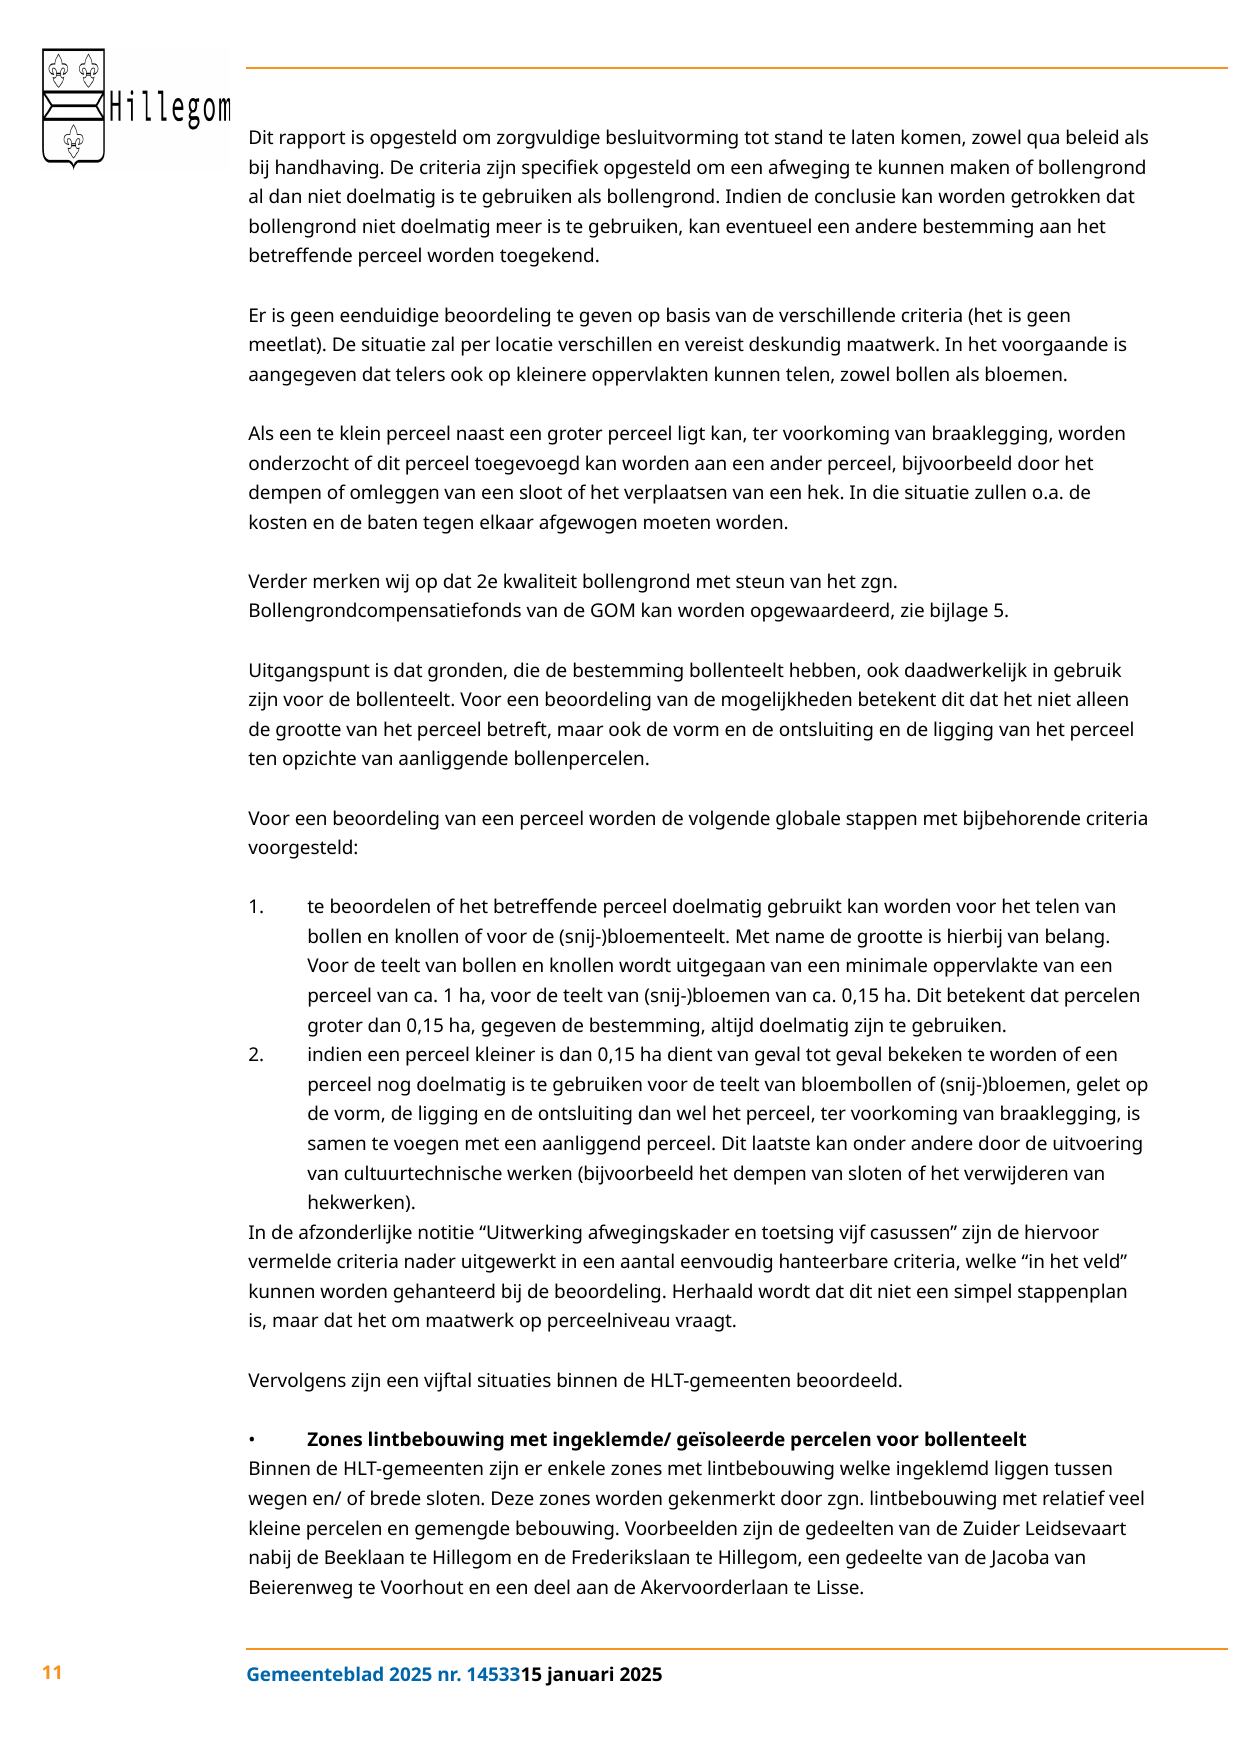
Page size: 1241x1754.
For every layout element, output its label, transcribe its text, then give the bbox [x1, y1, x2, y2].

text Er is geen eenduidige beoordeling te geven op basis van de verschillende criteria (het is geen meetlat). De situatie zal per locatie verschillen en vereist deskundig maatwerk. In het voorgaande is aangegeven dat telers ook op kleinere oppervlakten kunnen telen, zowel bollen als bloemen. [248, 302, 1152, 387]
text Voor een beoordeling van een perceel worden de volgende globale stappen met bijbehorende criteria voorgesteld: [248, 805, 1152, 860]
text Uitgangspunt is dat gronden, die de bestemming bollenteelt hebben, ook daadwerkelijk in gebruik zijn voor de bollenteelt. Voor een beoordeling van de mogelijkheden betekent dit dat het niet alleen de grootte van het perceel betreft, maar ook de vorm en de ontsluiting en de ligging van het perceel ten opzichte van aanliggende bollenpercelen. [248, 657, 1152, 771]
text Verder merken wij op dat 2e kwaliteit bollengrond met steun van het zgn. Bollengrondcompensatiefonds van de GOM kan worden opgewaardeerd, zie bijlage 5. [248, 568, 1152, 623]
picture [41, 47, 231, 172]
list te beoordelen of het betreffende perceel doelmatig gebruikt kan worden voor het telen van bollen en knollen of voor de (snij-)bloementeelt. Met name de grootte is hierbij van belang. Voor de teelt van bollen en knollen wordt uitgegaan van een minimale oppervlakte van een perceel van ca. 1 ha, voor de teelt van (snij-)bloemen van ca. 0,15 ha. Dit betekent dat percelen groter dan 0,15 ha, gegeven de bestemming, altijd doelmatig zijn te gebruiken. [248, 893, 1152, 1038]
text In de afzonderlijke notitie “Uitwerking afwegingskader en toetsing vijf casussen” zijn de hiervoor vermelde criteria nader uitgewerkt in een aantal eenvoudig hanteerbare criteria, welke “in het veld” kunnen worden gehanteerd bij de beoordeling. Herhaald wordt dat dit niet een simpel stappenplan is, maar dat het om maatwerk op perceelniveau vraagt. [248, 1219, 1152, 1333]
list Zones lintbebouwing met ingeklemde/ geïsoleerde percelen voor bollenteelt [248, 1426, 1152, 1452]
text Binnen de HLT-gemeenten zijn er enkele zones met lintbebouwing welke ingeklemd liggen tussen wegen en/ of brede sloten. Deze zones worden gekenmerkt door zgn. lintbebouwing met relatief veel kleine percelen en gemengde bebouwing. Voorbeelden zijn de gedeelten van de Zuider Leidsevaart nabij de Beeklaan te Hillegom en de Frederikslaan te Hillegom, een gedeelte van de Jacoba van Beierenweg te Voorhout en een deel aan de Akervoorderlaan te Lisse. [248, 1456, 1152, 1600]
list indien een perceel kleiner is dan 0,15 ha dient van geval tot geval bekeken te worden of een perceel nog doelmatig is te gebruiken voor de teelt van bloembollen of (snij-)bloemen, gelet op de vorm, de ligging en de ontsluiting dan wel het perceel, ter voorkoming van braaklegging, is samen te voegen met een aanliggend perceel. Dit laatste kan onder andere door de uitvoering van cultuurtechnische werken (bijvoorbeeld het dempen van sloten of het verwijderen van hekwerken). [248, 1041, 1152, 1215]
text Als een te klein perceel naast een groter perceel ligt kan, ter voorkoming van braaklegging, worden onderzocht of dit perceel toegevoegd kan worden aan een ander perceel, bijvoorbeeld door het dempen of omleggen van een sloot of het verplaatsen van een hek. In die situatie zullen o.a. de kosten en de baten tegen elkaar afgewogen moeten worden. [248, 420, 1152, 535]
text Vervolgens zijn een vijftal situaties binnen de HLT-gemeenten beoordeeld. [248, 1367, 1152, 1393]
text Dit rapport is opgesteld om zorgvuldige besluitvorming tot stand te laten komen, zowel qua beleid als bij handhaving. De criteria zijn specifiek opgesteld om een afweging te kunnen maken of bollengrond al dan niet doelmatig is te gebruiken als bollengrond. Indien de conclusie kan worden getrokken dat bollengrond niet doelmatig meer is te gebruiken, kan eventueel een andere bestemming aan het betreffende perceel worden toegekend. [248, 124, 1152, 268]
